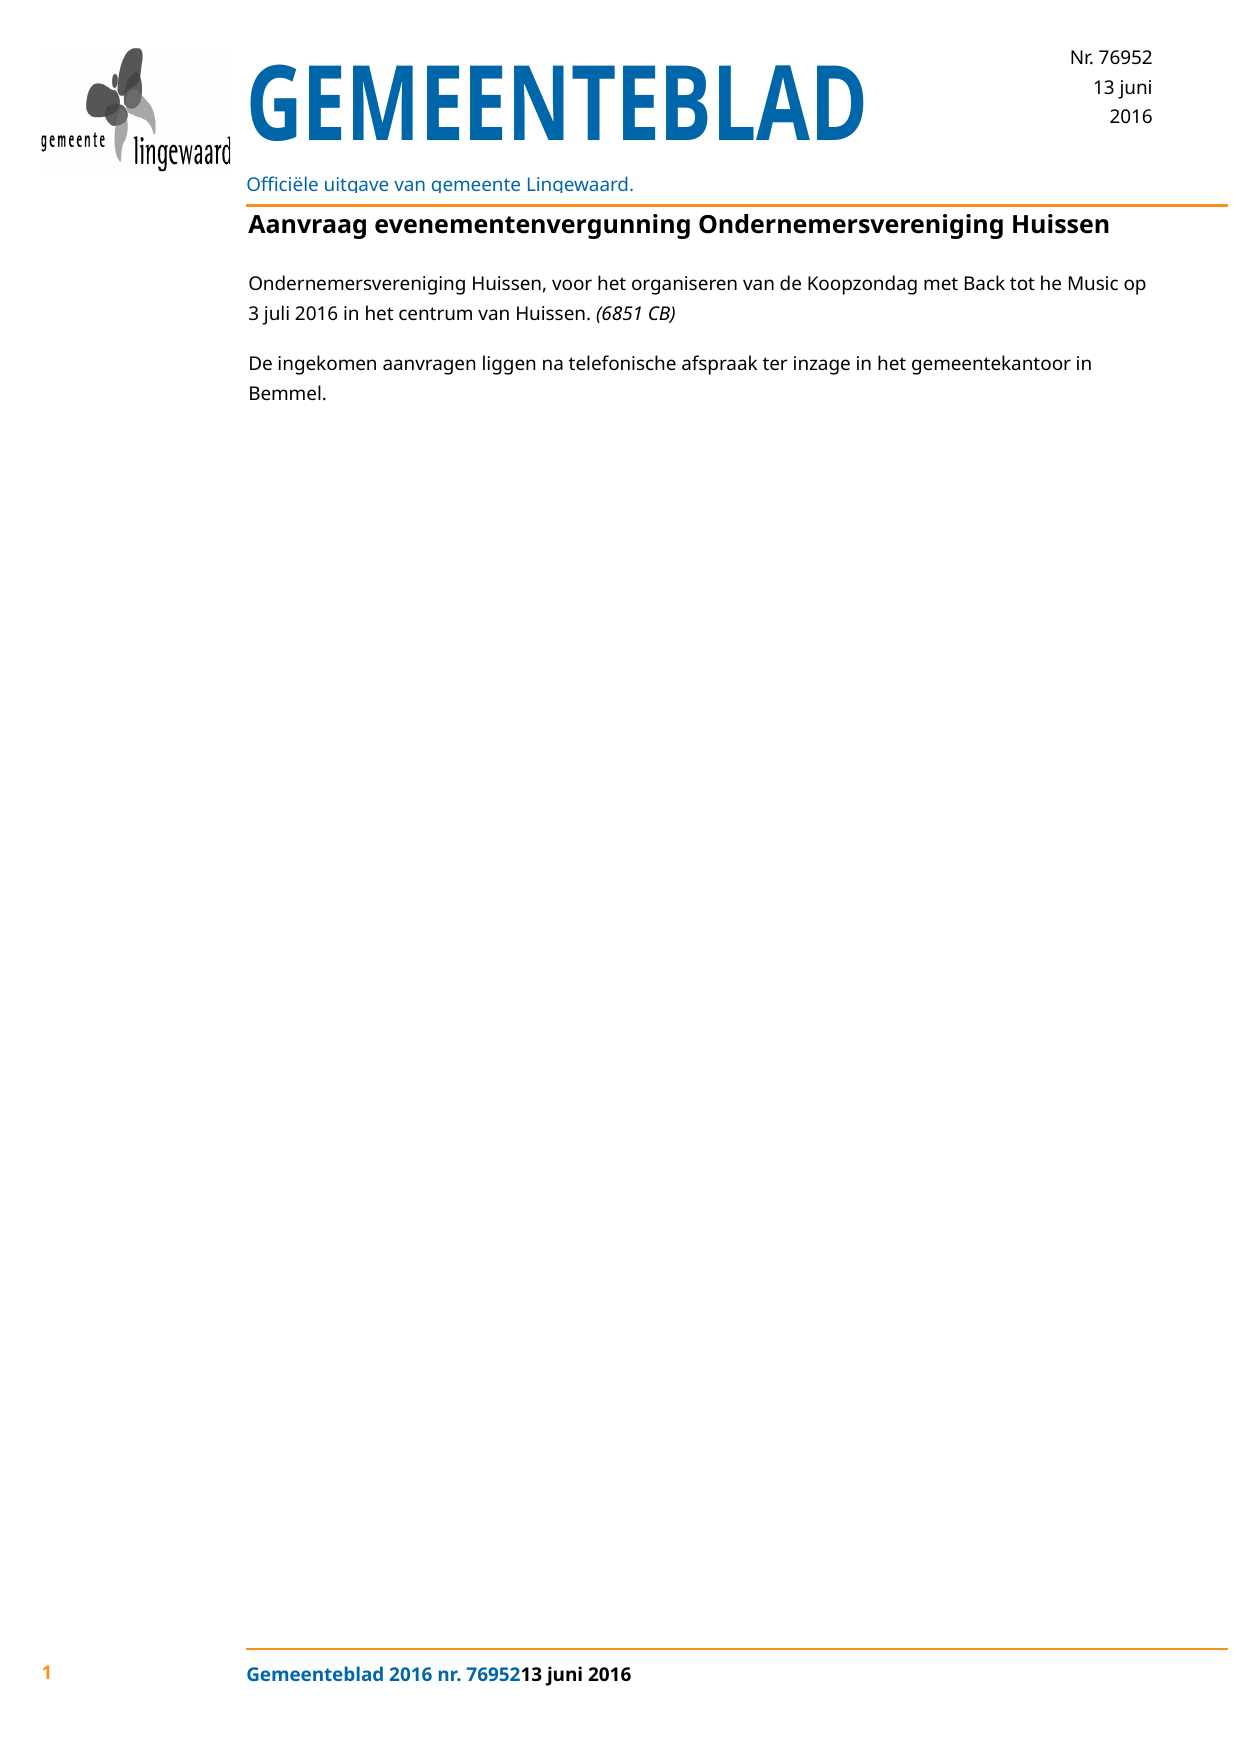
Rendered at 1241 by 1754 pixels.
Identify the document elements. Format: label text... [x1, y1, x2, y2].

picture [41, 47, 231, 172]
text Aanvraag evenementenvergunning Ondernemersvereniging Huissen [248, 207, 1152, 241]
text De ingekomen aanvragen liggen na telefonische afspraak ter inzage in het gemeentekantoor in Bemmel. [248, 350, 1152, 406]
text Ondernemersvereniging Huissen, voor het organiseren van de Koopzondag met Back tot he Music op 3 juli 2016 in het centrum van Huissen. (6851 CB) [248, 270, 1152, 326]
